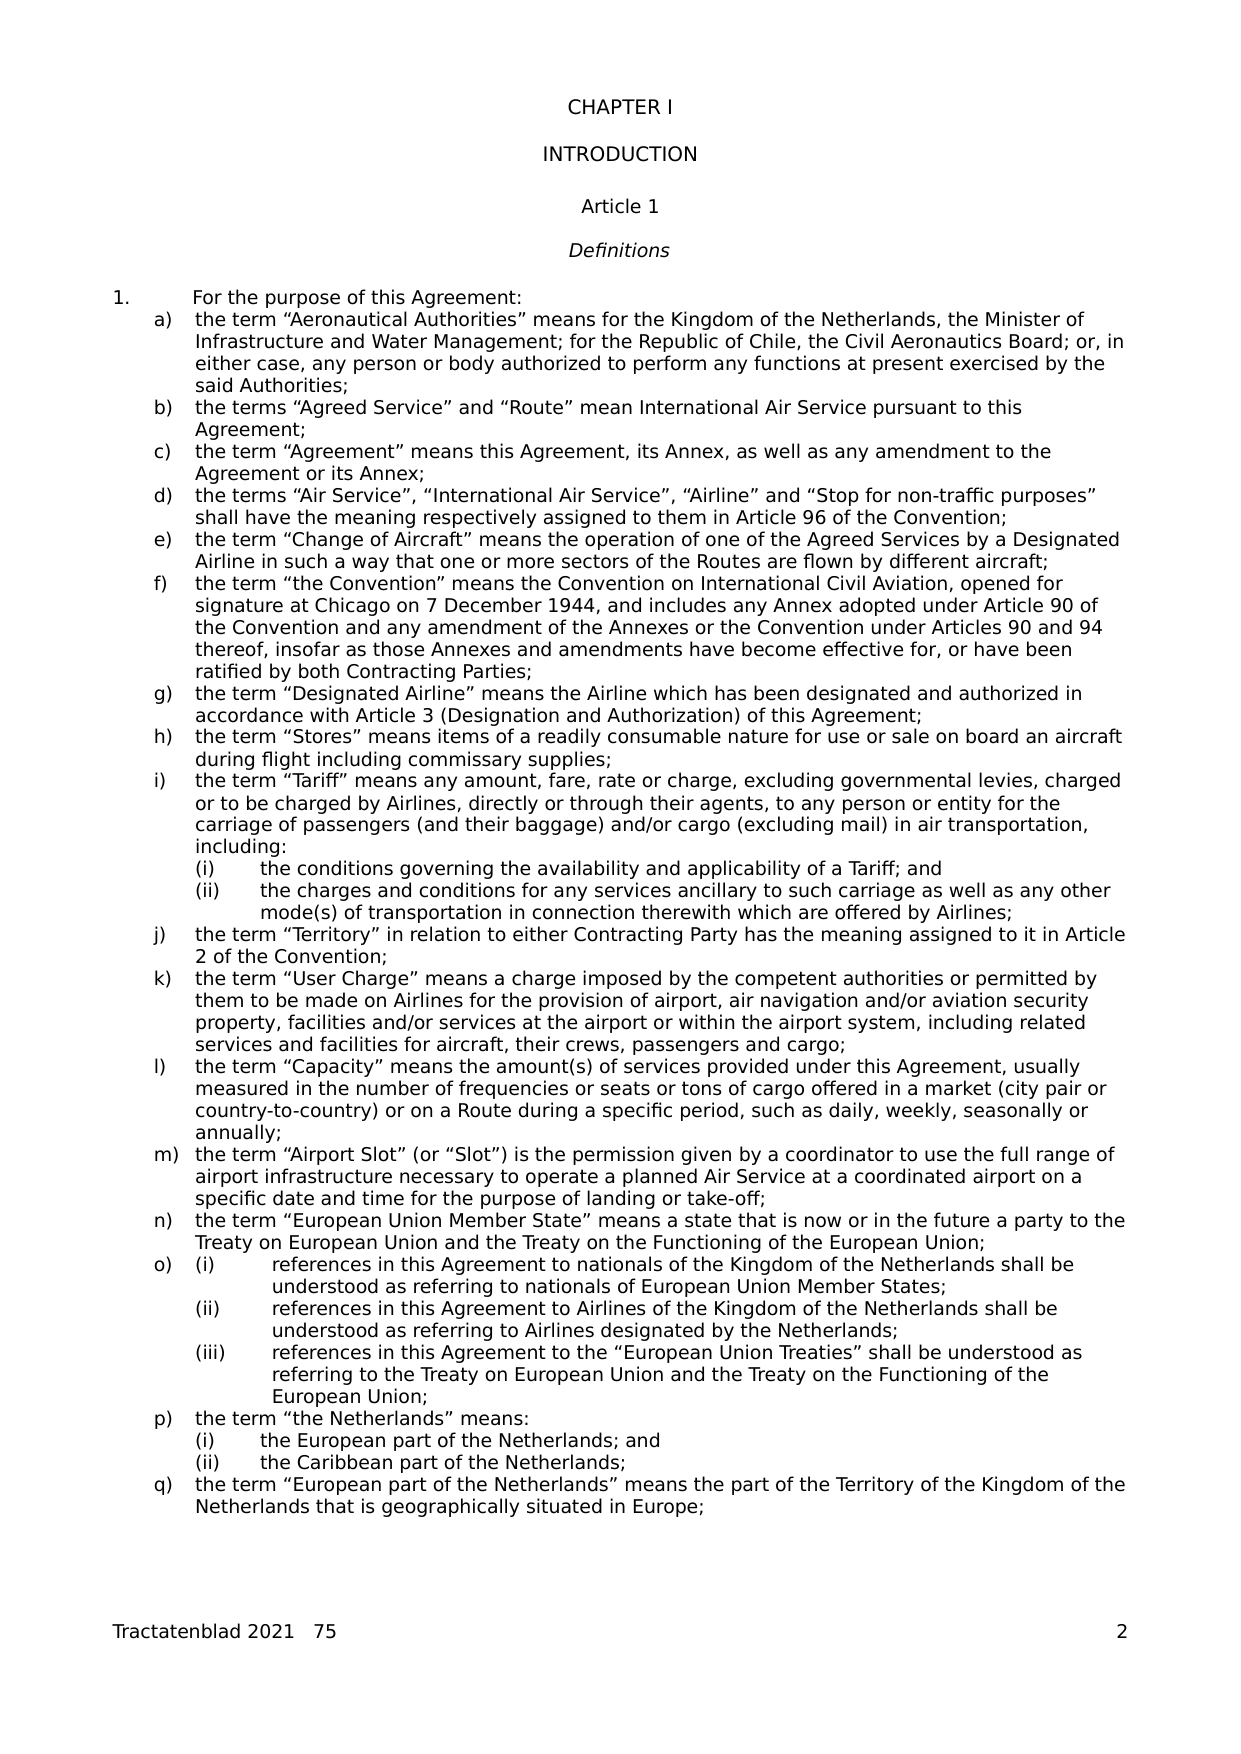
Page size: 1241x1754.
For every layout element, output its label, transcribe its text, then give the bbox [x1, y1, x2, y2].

subtitle Article 1 Definitions [112, 196, 1128, 262]
text (ii) references in this Agreement to Airlines of the Kingdom of the Netherlands shall be understood as referring to Airlines designated by the Netherlands; [195, 1298, 1128, 1342]
text (i) the European part of the Netherlands; and [195, 1430, 1128, 1452]
text d) the terms “Air Service”, “International Air Service”, “Airline” and “Stop for non-traffic purposes” shall have the meaning respectively assigned to them in Article 96 of the Convention; [153, 485, 1128, 529]
text m) the term “Airport Slot” (or “Slot”) is the permission given by a coordinator to use the full range of airport infrastructure necessary to operate a planned Air Service at a coordinated airport on a specific date and time for the purpose of landing or take-off; [153, 1144, 1128, 1210]
text g) the term “Designated Airline” means the Airline which has been designated and authorized in accordance with Article 3 (Designation and Authorization) of this Agreement; [153, 682, 1128, 726]
text e) the term “Change of Aircraft” means the operation of one of the Agreed Services by a Designated Airline in such a way that one or more sectors of the Routes are flown by different aircraft; [153, 529, 1128, 573]
text l) the term “Capacity” means the amount(s) of services provided under this Agreement, usually measured in the number of frequencies or seats or tons of cargo offered in a market (city pair or country-to-country) or on a Route during a specific period, such as daily, weekly, seasonally or annually; [153, 1056, 1128, 1144]
text h) the term “Stores” means items of a readily consumable nature for use or sale on board an aircraft during flight including commissary supplies; [153, 726, 1128, 770]
text q) the term “European part of the Netherlands” means the part of the Territory of the Kingdom of the Netherlands that is geographically situated in Europe; [153, 1474, 1128, 1518]
text o) (i) references in this Agreement to nationals of the Kingdom of the Netherlands shall be understood as referring to nationals of European Union Member States; [153, 1254, 1128, 1298]
text i) the term “Tariff” means any amount, fare, rate or charge, excluding governmental levies, charged or to be charged by Airlines, directly or through their agents, to any person or entity for the carriage of passengers (and their baggage) and/or cargo (excluding mail) in air transportation, including: [153, 770, 1128, 858]
text f) the term “the Convention” means the Convention on International Civil Aviation, opened for signature at Chicago on 7 December 1944, and includes any Annex adopted under Article 90 of the Convention and any amendment of the Annexes or the Convention under Articles 90 and 94 thereof, insofar as those Annexes and amendments have become effective for, or have been ratified by both Contracting Parties; [153, 573, 1128, 682]
text a) the term “Aeronautical Authorities” means for the Kingdom of the Netherlands, the Minister of Infrastructure and Water Management; for the Republic of Chile, the Civil Aeronautics Board; or, in either case, any person or body authorized to perform any functions at present exercised by the said Authorities; [153, 309, 1128, 397]
text 1. For the purpose of this Agreement: [112, 287, 1128, 309]
subtitle CHAPTER I INTRODUCTION [112, 96, 1128, 166]
text (ii) the Caribbean part of the Netherlands; [195, 1452, 1128, 1474]
text (iii) references in this Agreement to the “European Union Treaties” shall be understood as referring to the Treaty on European Union and the Treaty on the Functioning of the European Union; [195, 1342, 1128, 1408]
text p) the term “the Netherlands” means: [153, 1408, 1128, 1430]
text n) the term “European Union Member State” means a state that is now or in the future a party to the Treaty on European Union and the Treaty on the Functioning of the European Union; [153, 1210, 1128, 1254]
text (ii) the charges and conditions for any services ancillary to such carriage as well as any other mode(s) of transportation in connection therewith which are offered by Airlines; [195, 880, 1128, 924]
text k) the term “User Charge” means a charge imposed by the competent authorities or permitted by them to be made on Airlines for the provision of airport, air navigation and/or aviation security property, facilities and/or services at the airport or within the airport system, including related services and facilities for aircraft, their crews, passengers and cargo; [153, 968, 1128, 1056]
text b) the terms “Agreed Service” and “Route” mean International Air Service pursuant to this Agreement; [153, 397, 1128, 441]
text j) the term “Territory” in relation to either Contracting Party has the meaning assigned to it in Article 2 of the Convention; [153, 924, 1128, 968]
text c) the term “Agreement” means this Agreement, its Annex, as well as any amendment to the Agreement or its Annex; [153, 441, 1128, 485]
text (i) the conditions governing the availability and applicability of a Tariff; and [195, 858, 1128, 880]
